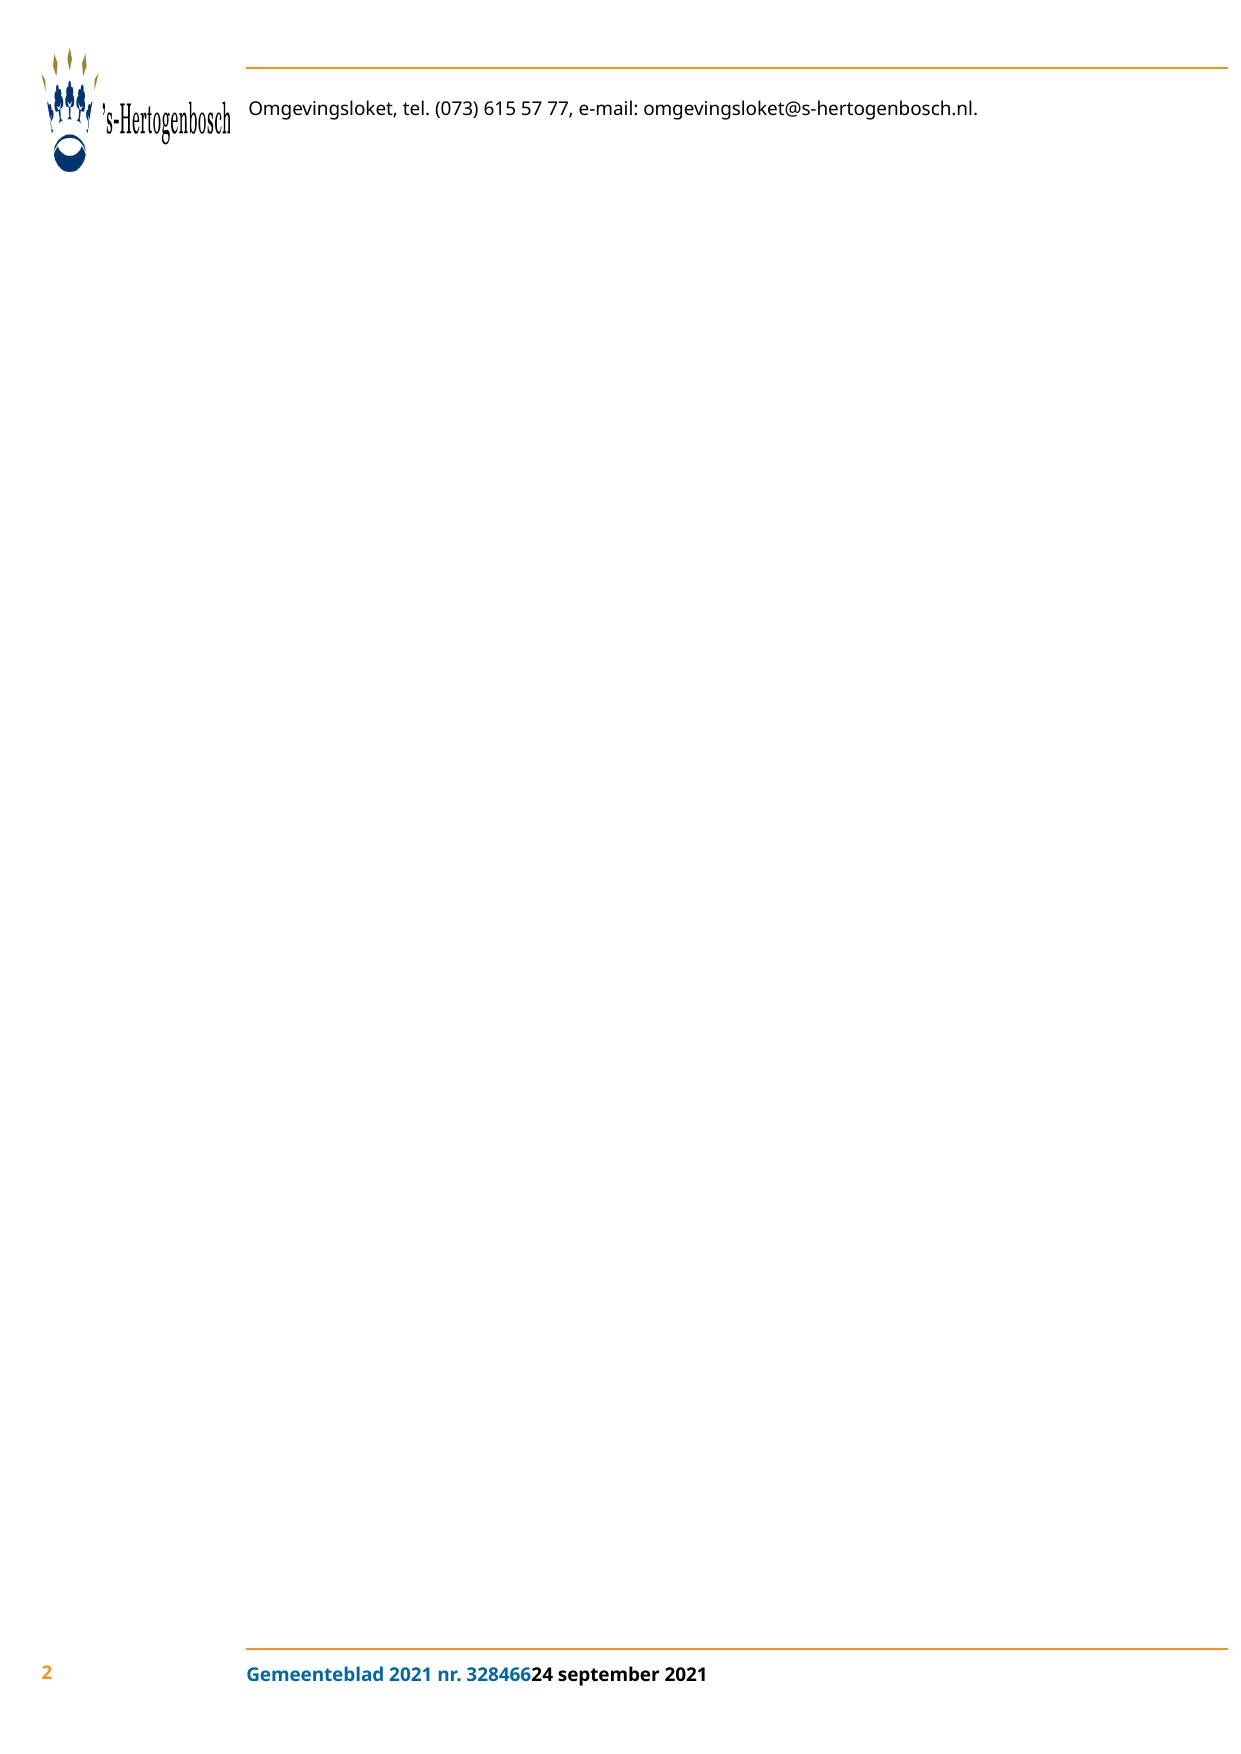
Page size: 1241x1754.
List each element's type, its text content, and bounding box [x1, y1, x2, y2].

picture [41, 47, 231, 172]
text Omgevingsloket, tel. (073) 615 57 77, e-mail: omgevingsloket@s-hertogenbosch.nl. [248, 95, 1152, 121]
